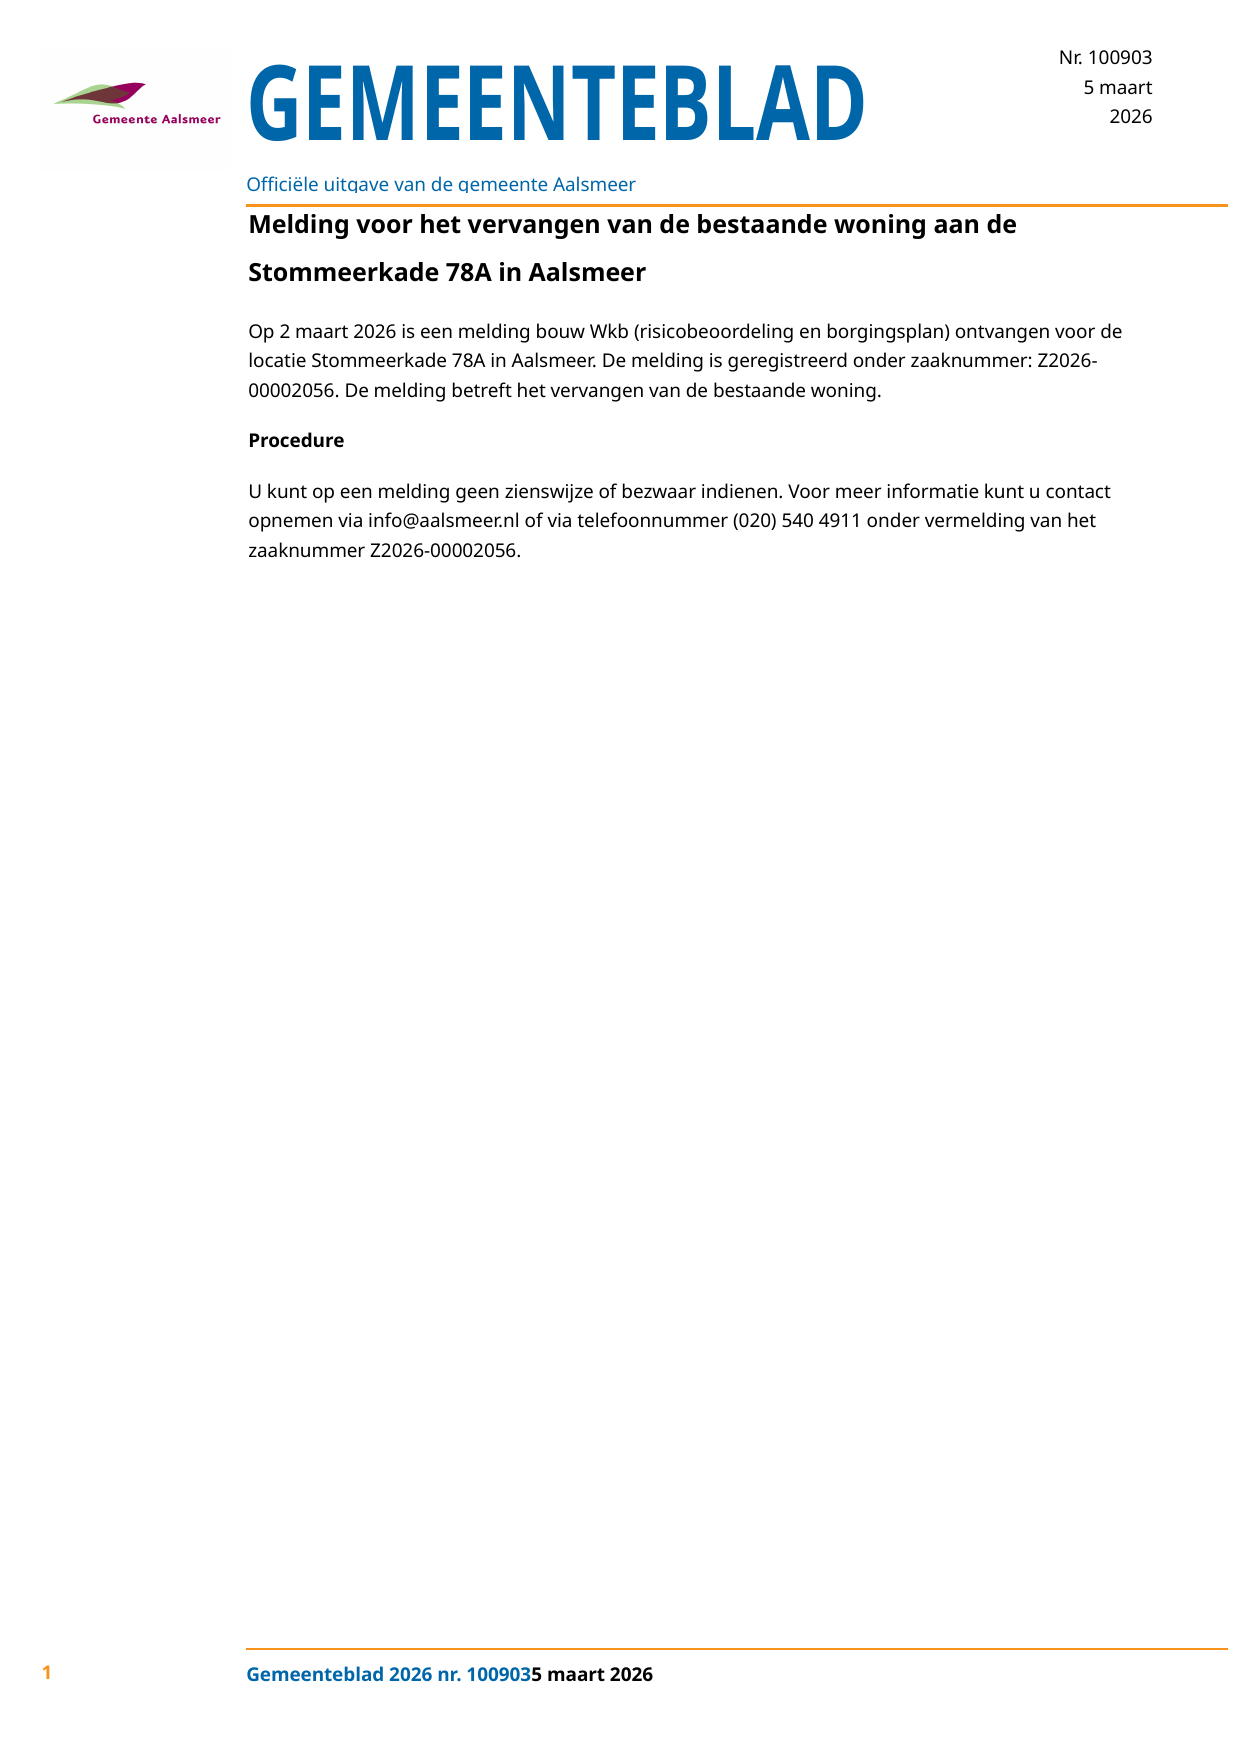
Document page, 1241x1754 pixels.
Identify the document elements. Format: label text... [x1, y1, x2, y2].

text U kunt op een melding geen zienswijze of bezwaar indienen. Voor meer informatie kunt u contact opnemen via info@aalsmeer.nl of via telefoonnummer (020) 540 4911 onder vermelding van het zaaknummer Z2026-00002056. [248, 478, 1152, 563]
text Op 2 maart 2026 is een melding bouw Wkb (risicobeoordeling en borgingsplan) ontvangen voor de locatie Stommeerkade 78A in Aalsmeer. De melding is geregistreerd onder zaaknummer: Z2026-00002056. De melding betreft het vervangen van de bestaande woning. [248, 318, 1152, 403]
text Procedure [248, 427, 1152, 453]
picture [41, 47, 231, 172]
text Melding voor het vervangen van de bestaande woning aan de Stommeerkade 78A in Aalsmeer [248, 207, 1152, 288]
